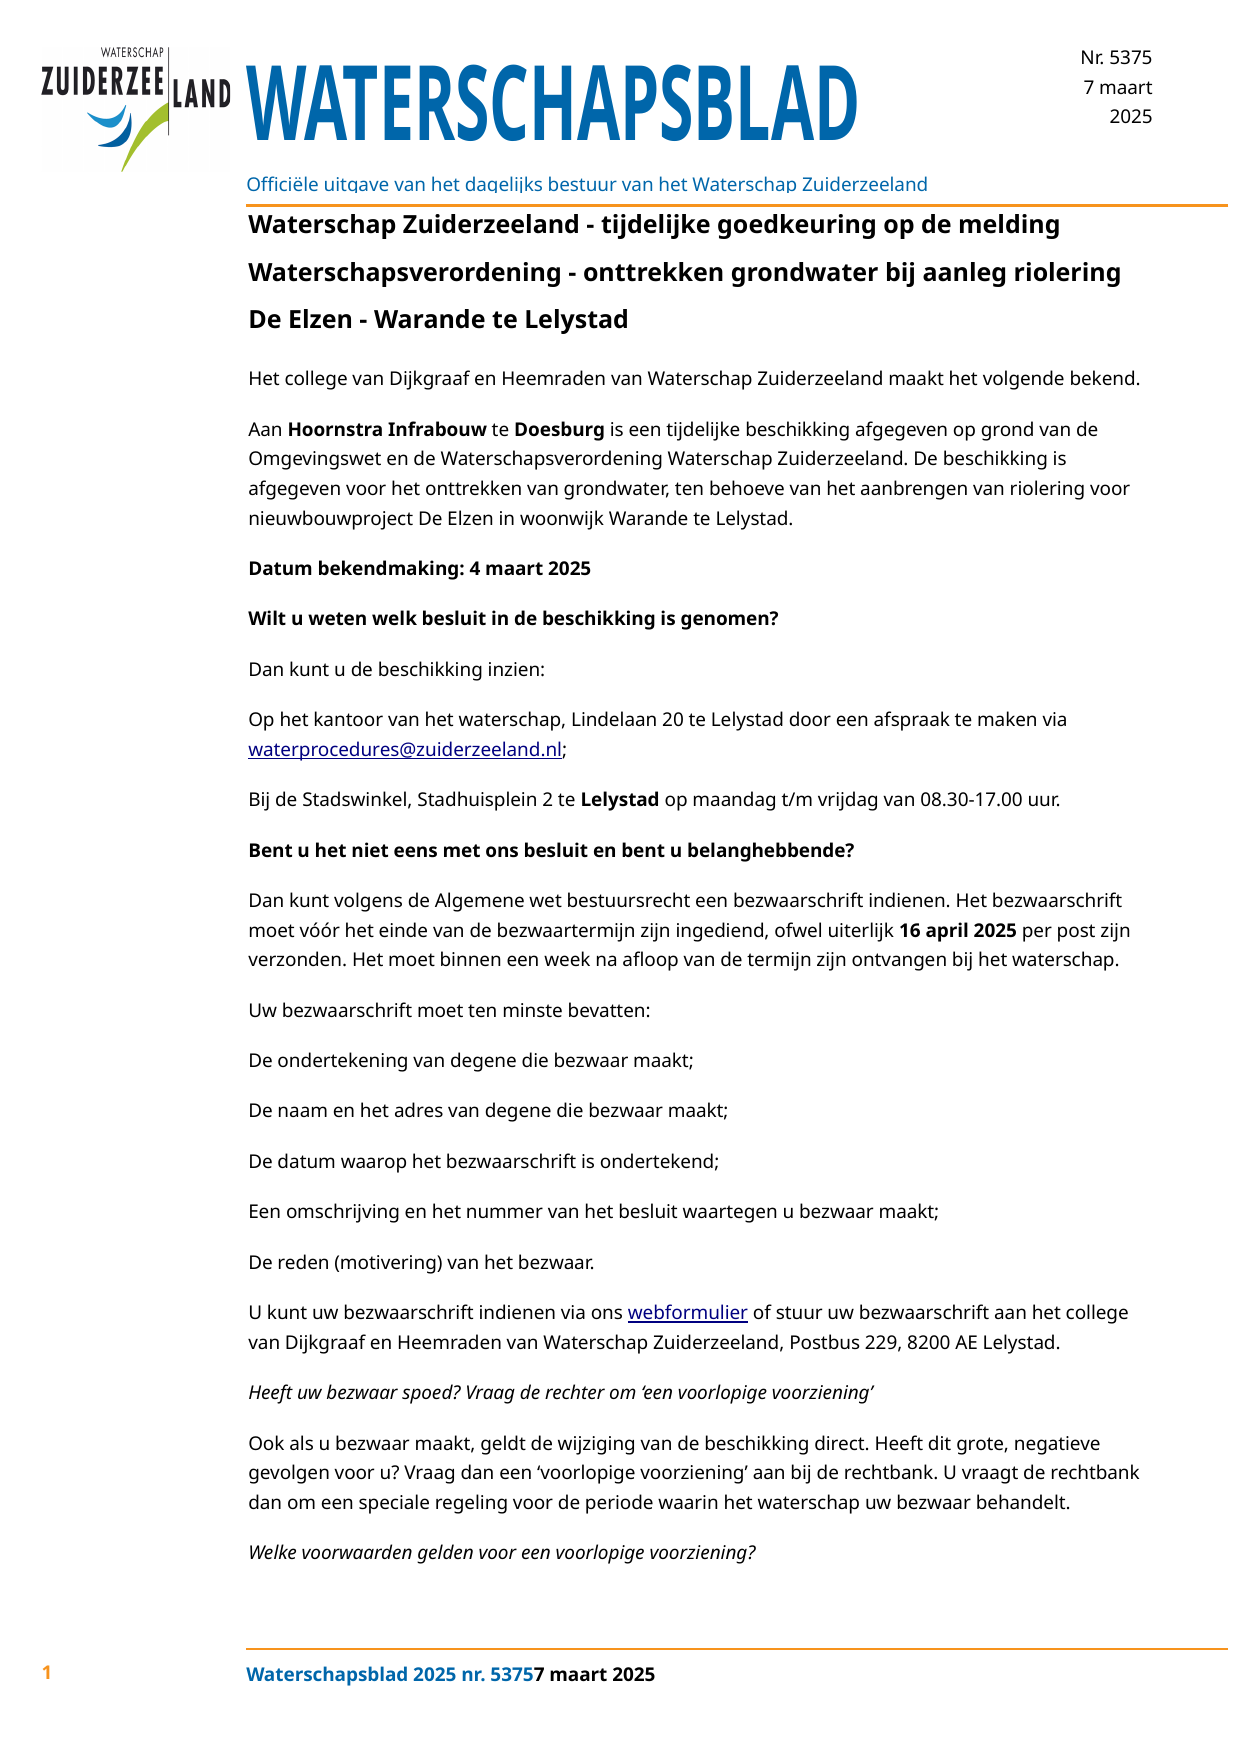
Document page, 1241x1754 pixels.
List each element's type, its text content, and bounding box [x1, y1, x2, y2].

text De datum waarop het bezwaarschrift is ondertekend; [248, 1148, 1152, 1174]
text Dan kunt u de beschikking inzien: [248, 656, 1152, 682]
text Op het kantoor van het waterschap, Lindelaan 20 te Lelystad door een afspraak te maken via waterprocedures@zuiderzeeland.nl; [248, 706, 1152, 762]
text Waterschap Zuiderzeeland - tijdelijke goedkeuring op de melding Waterschapsverordening - onttrekken grondwater bij aanleg riolering De Elzen - Warande te Lelystad [248, 207, 1152, 336]
text Wilt u weten welk besluit in de beschikking is genomen? [248, 606, 1152, 631]
text Datum bekendmaking: 4 maart 2025 [248, 555, 1152, 581]
text Bij de Stadswinkel, Stadhuisplein 2 te Lelystad op maandag t/m vrijdag van 08.30‑17.00 uur. [248, 786, 1152, 812]
text Uw bezwaarschrift moet ten minste bevatten: [248, 997, 1152, 1022]
text U kunt uw bezwaarschrift indienen via ons webformulier of stuur uw bezwaarschrift aan het college van Dijkgraaf en Heemraden van Waterschap Zuiderzeeland, Postbus 229, 8200 AE Lelystad. [248, 1299, 1152, 1354]
text Ook als u bezwaar maakt, geldt de wijziging van de beschikking direct. Heeft dit grote, negatieve gevolgen voor u? Vraag dan een ‘voorlopige voorziening’ aan bij de rechtbank. U vraagt de rechtbank dan om een speciale regeling voor de periode waarin het waterschap uw bezwaar behandelt. [248, 1430, 1152, 1514]
text Bent u het niet eens met ons besluit en bent u belanghebbende? [248, 837, 1152, 862]
text De ondertekening van degene die bezwaar maakt; [248, 1047, 1152, 1073]
text Welke voorwaarden gelden voor een voorlopige voorziening? [248, 1539, 1152, 1565]
text De naam en het adres van degene die bezwaar maakt; [248, 1098, 1152, 1123]
text Een omschrijving en het nummer van het besluit waartegen u bezwaar maakt; [248, 1198, 1152, 1224]
text Dan kunt volgens de Algemene wet bestuursrecht een bezwaarschrift indienen. Het bezwaarschrift moet vóór het einde van de bezwaartermijn zijn ingediend, ofwel uiterlijk 16 april 2025 per post zijn verzonden. Het moet binnen een week na afloop van de termijn zijn ontvangen bij het waterschap. [248, 887, 1152, 972]
text Heeft uw bezwaar spoed? Vraag de rechter om ‘een voorlopige voorziening’ [248, 1379, 1152, 1405]
picture [41, 47, 231, 172]
text Aan Hoornstra Infrabouw te Doesburg is een tijdelijke beschikking afgegeven op grond van de Omgevingswet en de Waterschapsverordening Waterschap Zuiderzeeland. De beschikking is afgegeven voor het onttrekken van grondwater, ten behoeve van het aanbrengen van riolering voor nieuwbouwproject De Elzen in woonwijk Warande te Lelystad. [248, 416, 1152, 530]
text De reden (motivering) van het bezwaar. [248, 1249, 1152, 1274]
text Het college van Dijkgraaf en Heemraden van Waterschap Zuiderzeeland maakt het volgende bekend. [248, 366, 1152, 391]
